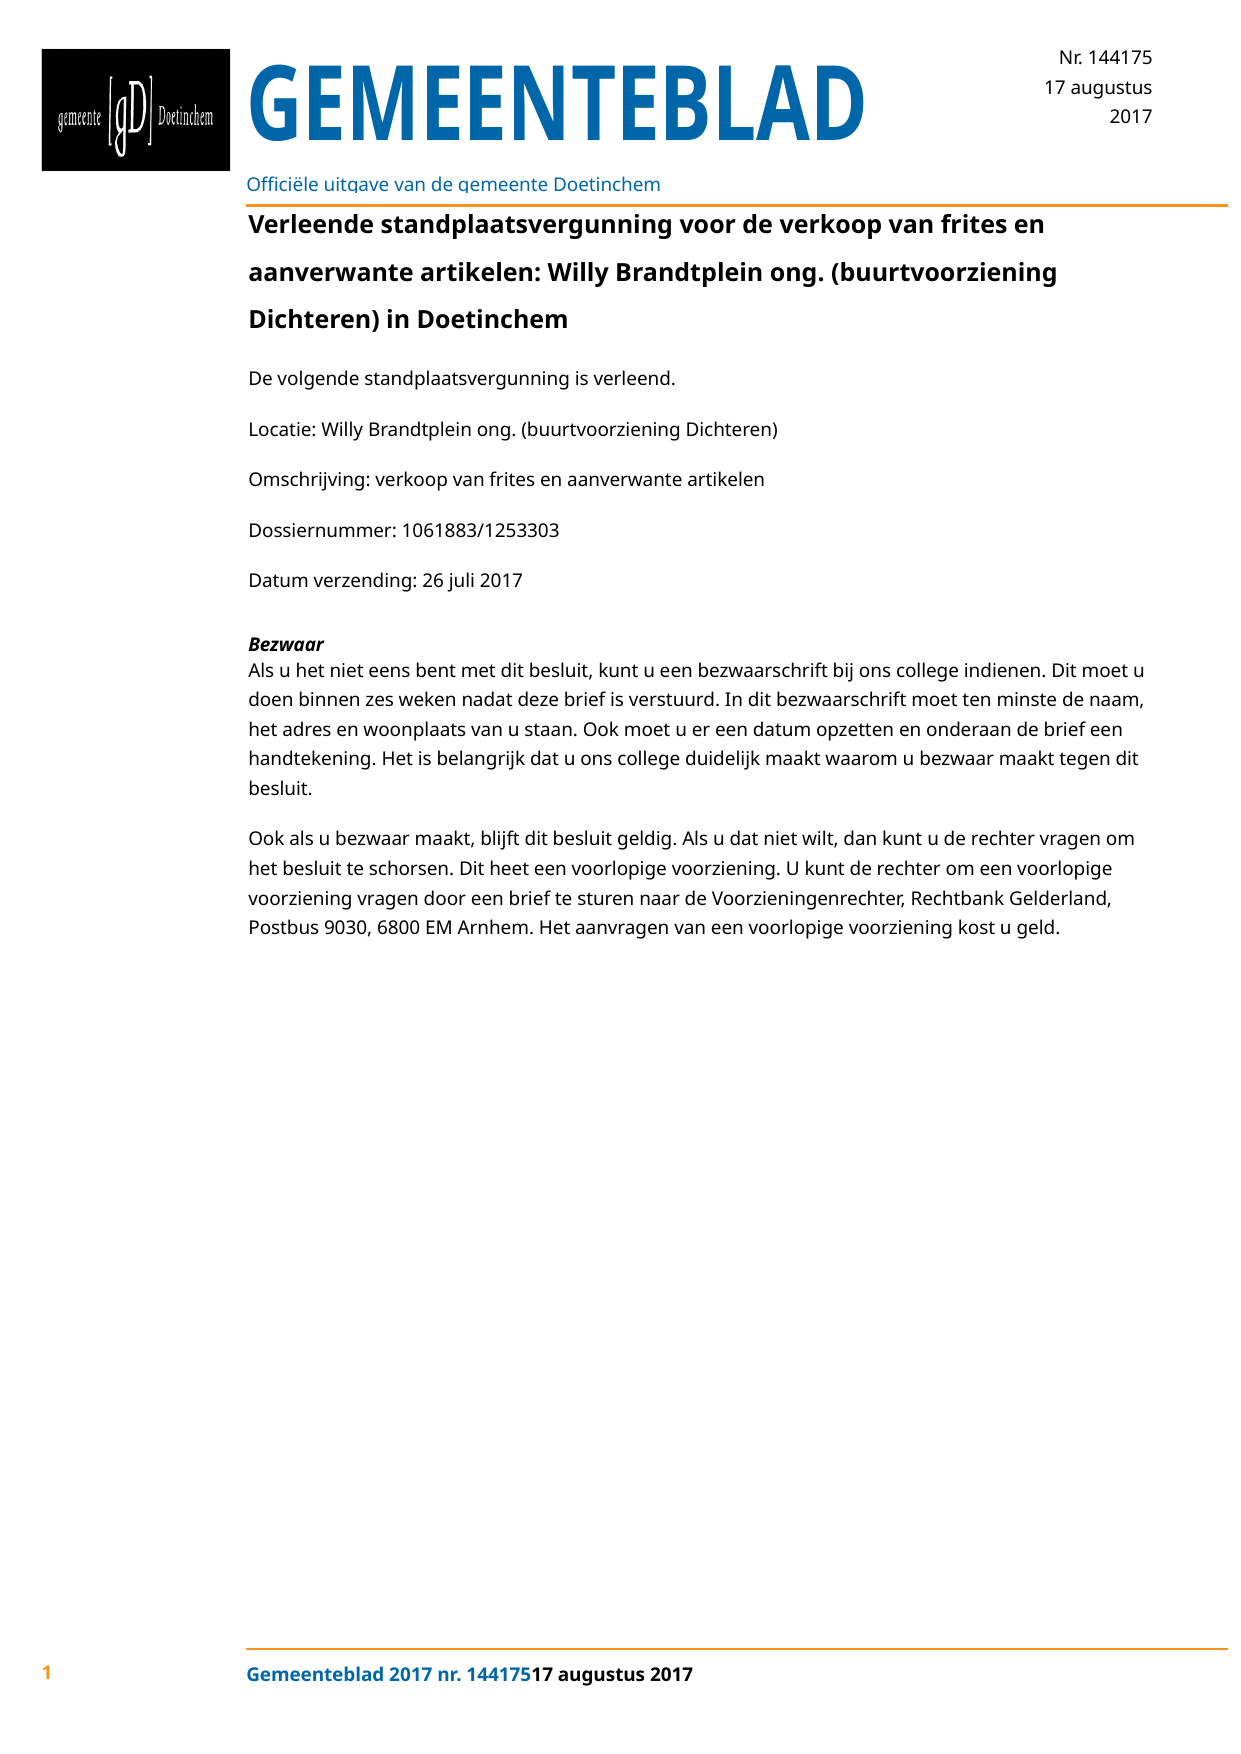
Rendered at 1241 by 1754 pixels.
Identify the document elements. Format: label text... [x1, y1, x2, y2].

picture [41, 47, 231, 172]
text Locatie: Willy Brandtplein ong. (buurtvoorziening Dichteren) [248, 416, 1152, 442]
text Als u het niet eens bent met dit besluit, kunt u een bezwaarschrift bij ons college indienen. Dit moet u doen binnen zes weken nadat deze brief is verstuurd. In dit bezwaarschrift moet ten minste de naam, het adres en woonplaats van u staan. Ook moet u er een datum opzetten en onderaan de brief een handtekening. Het is belangrijk dat u ons college duidelijk maakt waarom u bezwaar maakt tegen dit besluit. [248, 657, 1152, 801]
text Datum verzending: 26 juli 2017 [248, 567, 1152, 593]
text Ook als u bezwaar maakt, blijft dit besluit geldig. Als u dat niet wilt, dan kunt u de rechter vragen om het besluit te schorsen. Dit heet een voorlopige voorziening. U kunt de rechter om een voorlopige voorziening vragen door een brief te sturen naar de Voorzieningenrechter, Rechtbank Gelderland, Postbus 9030, 6800 EM Arnhem. Het aanvragen van een voorlopige voorziening kost u geld. [248, 826, 1152, 940]
text Bezwaar [248, 631, 1152, 657]
text Verleende standplaatsvergunning voor de verkoop van frites en aanverwante artikelen: Willy Brandtplein ong. (buurtvoorziening Dichteren) in Doetinchem [248, 207, 1152, 336]
text Dossiernummer: 1061883/1253303 [248, 517, 1152, 542]
text De volgende standplaatsvergunning is verleend. [248, 366, 1152, 391]
text Omschrijving: verkoop van frites en aanverwante artikelen [248, 466, 1152, 492]
